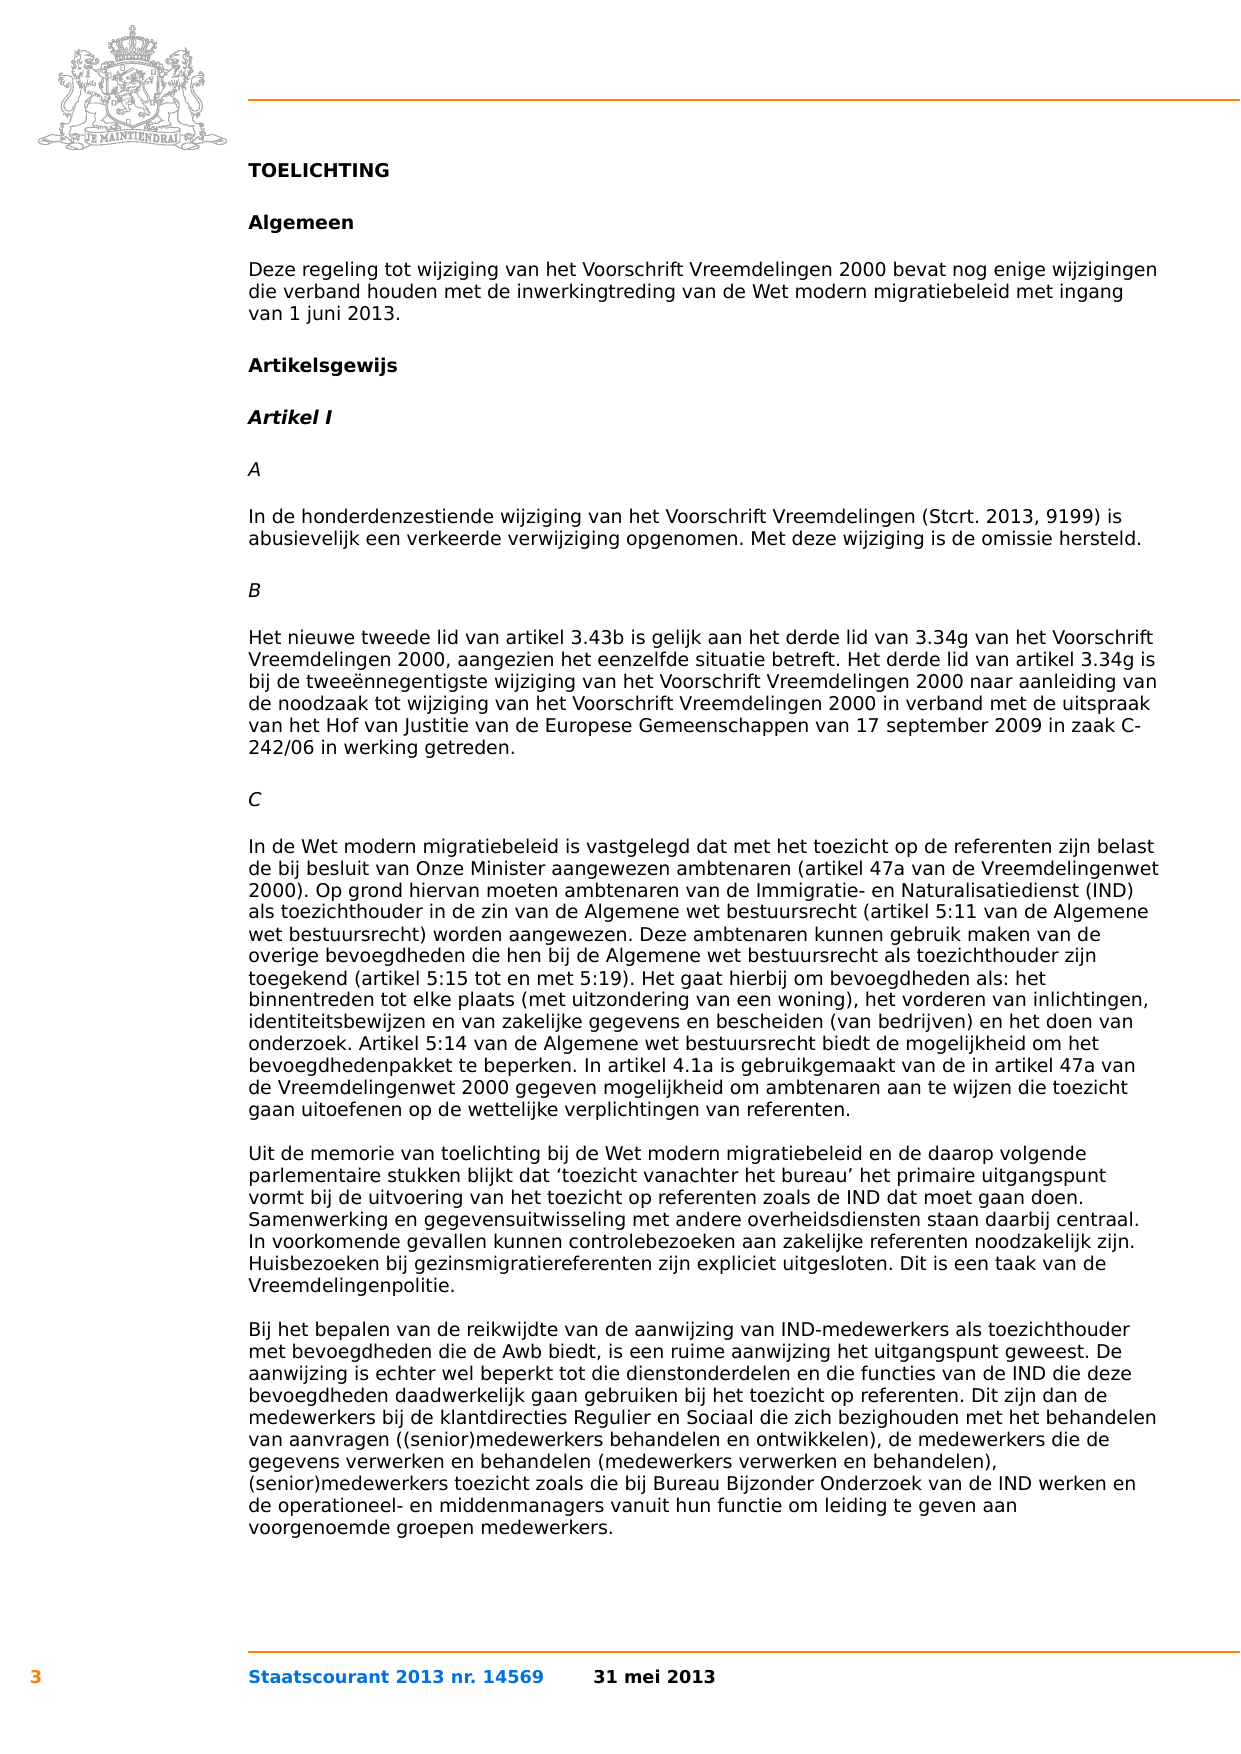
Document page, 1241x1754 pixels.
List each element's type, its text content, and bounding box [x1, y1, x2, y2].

text In de honderdenzestiende wijziging van het Voorschrift Vreemdelingen (Stcrt. 2013, 9199) is abusievelijk een verkeerde verwijziging opgenomen. Met deze wijziging is de omissie hersteld. [248, 506, 1163, 550]
subtitle Algemeen [248, 212, 1163, 234]
subtitle Artikelsgewijs [248, 355, 1163, 377]
subtitle C [248, 788, 1163, 811]
subtitle A [248, 459, 1163, 481]
subtitle TOELICHTING [248, 160, 1163, 182]
subtitle Artikel I [248, 407, 1163, 429]
text In de Wet modern migratiebeleid is vastgelegd dat met het toezicht op de referenten zijn belast de bij besluit van Onze Minister aangewezen ambtenaren (artikel 47a van de Vreemdelingenwet 2000). Op grond hiervan moeten ambtenaren van de Immigratie- en Naturalisatiedienst (IND) als toezichthouder in de zin van de Algemene wet bestuursrecht (artikel 5:11 van de Algemene wet bestuursrecht) worden aangewezen. Deze ambtenaren kunnen gebruik maken van de overige bevoegdheden die hen bij de Algemene wet bestuursrecht als toezichthouder zijn toegekend (artikel 5:15 tot en met 5:19). Het gaat hierbij om bevoegdheden als: het binnentreden tot elke plaats (met uitzondering van een woning), het vorderen van inlichtingen, identiteitsbewijzen en van zakelijke gegevens en bescheiden (van bedrijven) en het doen van onderzoek. Artikel 5:14 van de Algemene wet bestuursrecht biedt de mogelijkheid om het bevoegdhedenpakket te beperken. In artikel 4.1a is gebruikgemaakt van de in artikel 47a van de Vreemdelingenwet 2000 gegeven mogelijkheid om ambtenaren aan te wijzen die toezicht gaan uitoefenen op de wettelijke verplichtingen van referenten. [248, 836, 1163, 1121]
text Uit de memorie van toelichting bij de Wet modern migratiebeleid en de daarop volgende parlementaire stukken blijkt dat ‘toezicht vanachter het bureau’ het primaire uitgangspunt vormt bij de uitvoering van het toezicht op referenten zoals de IND dat moet gaan doen. Samenwerking en gegevensuitwisseling met andere overheidsdiensten staan daarbij centraal. In voorkomende gevallen kunnen controlebezoeken aan zakelijke referenten noodzakelijk zijn. Huisbezoeken bij gezinsmigratiereferenten zijn expliciet uitgesloten. Dit is een taak van de Vreemdelingenpolitie. [248, 1143, 1163, 1297]
text Deze regeling tot wijziging van het Voorschrift Vreemdelingen 2000 bevat nog enige wijzigingen die verband houden met de inwerkingtreding van de Wet modern migratiebeleid met ingang van 1 juni 2013. [248, 259, 1163, 325]
picture [38, 25, 227, 150]
text Bij het bepalen van de reikwijdte van de aanwijzing van IND-medewerkers als toezichthouder met bevoegdheden die de Awb biedt, is een ruime aanwijzing het uitgangspunt geweest. De aanwijzing is echter wel beperkt tot die dienstonderdelen en die functies van de IND die deze bevoegdheden daadwerkelijk gaan gebruiken bij het toezicht op referenten. Dit zijn dan de medewerkers bij de klantdirecties Regulier en Sociaal die zich bezighouden met het behandelen van aanvragen ((senior)medewerkers behandelen en ontwikkelen), de medewerkers die de gegevens verwerken en behandelen (medewerkers verwerken en behandelen), (senior)medewerkers toezicht zoals die bij Bureau Bijzonder Onderzoek van de IND werken en de operationeel- en middenmanagers vanuit hun functie om leiding te geven aan voorgenoemde groepen medewerkers. [248, 1319, 1163, 1539]
text Het nieuwe tweede lid van artikel 3.43b is gelijk aan het derde lid van 3.34g van het Voorschrift Vreemdelingen 2000, aangezien het eenzelfde situatie betreft. Het derde lid van artikel 3.34g is bij de tweeënnegentigste wijziging van het Voorschrift Vreemdelingen 2000 naar aanleiding van de noodzaak tot wijziging van het Voorschrift Vreemdelingen 2000 in verband met de uitspraak van het Hof van Justitie van de Europese Gemeenschappen van 17 september 2009 in zaak C-242/06 in werking getreden. [248, 627, 1163, 758]
subtitle B [248, 580, 1163, 602]
